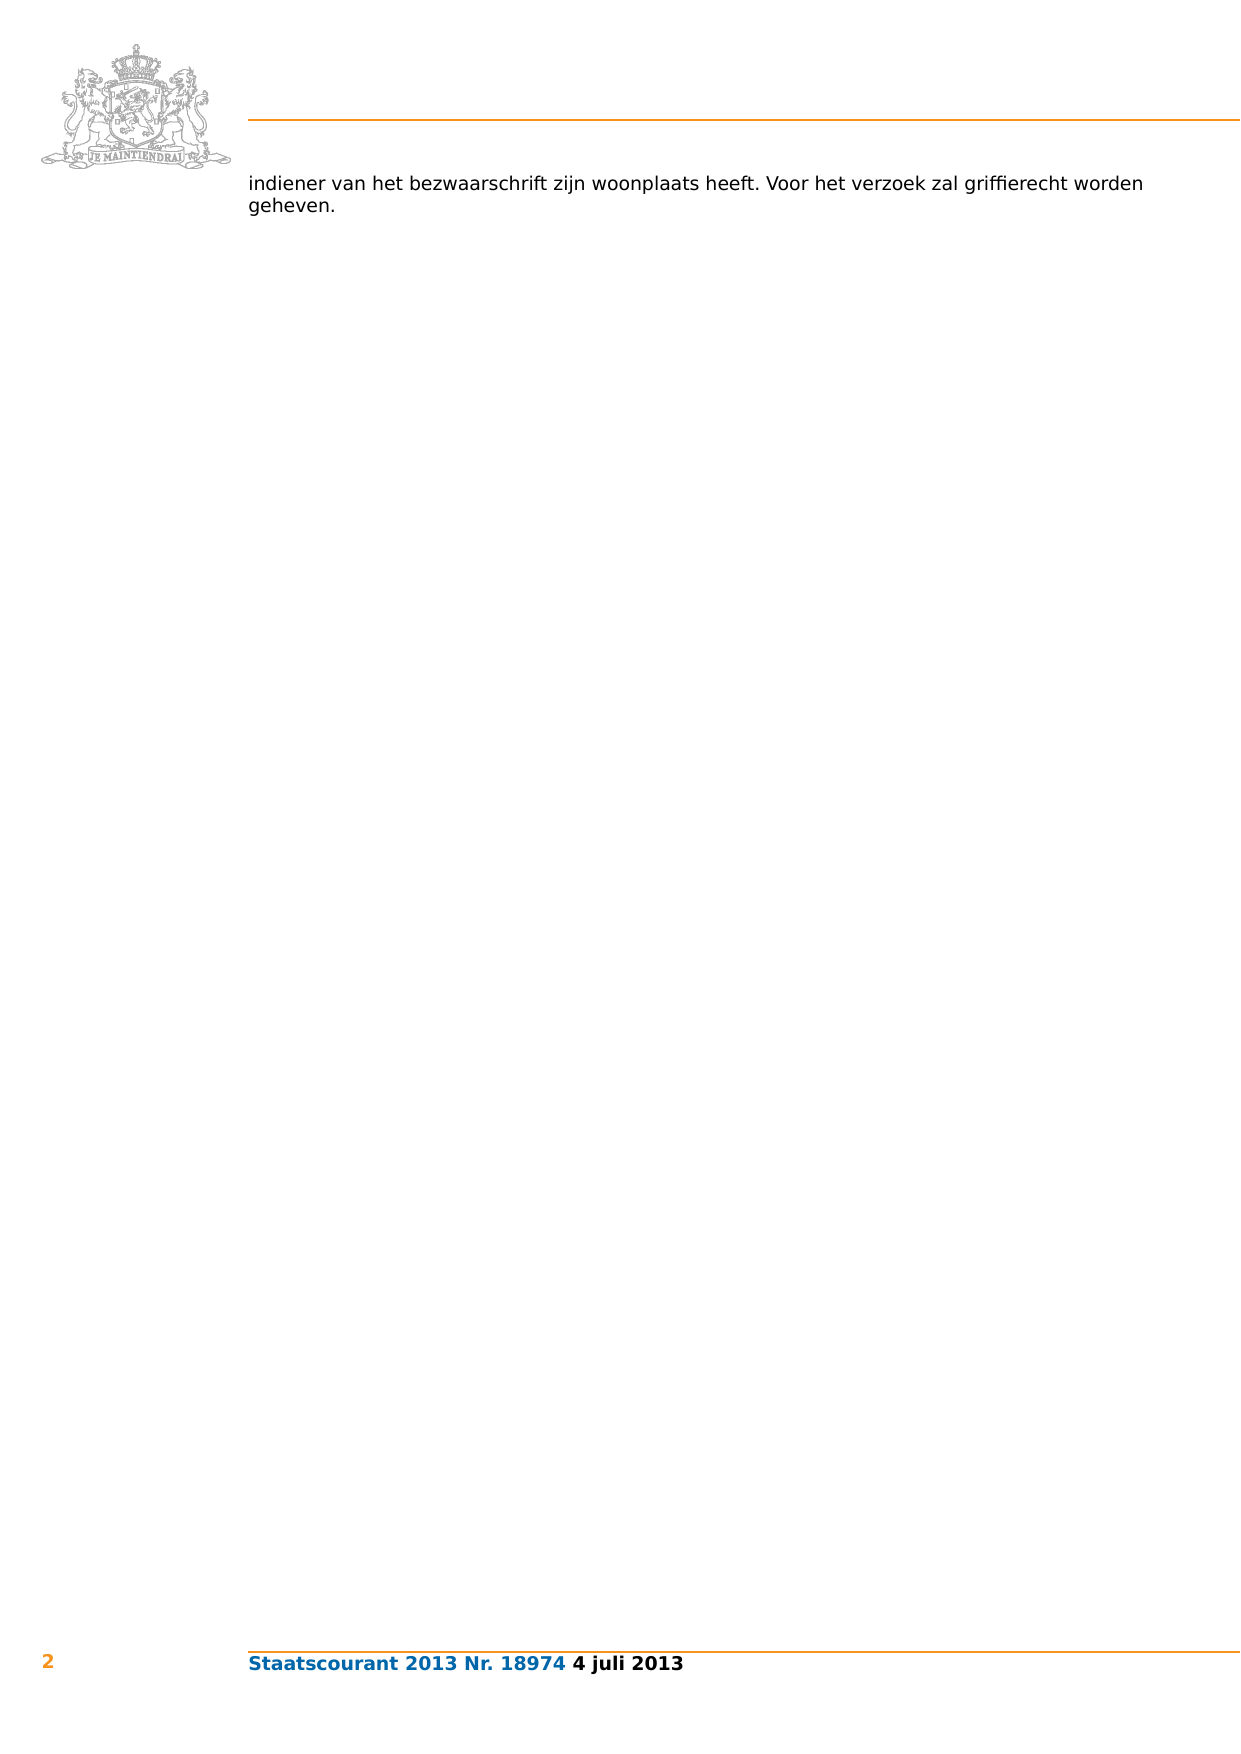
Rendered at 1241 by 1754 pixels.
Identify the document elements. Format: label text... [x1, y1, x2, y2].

picture [41, 44, 231, 169]
text indiener van het bezwaarschrift zijn woonplaats heeft. Voor het verzoek zal griffierecht worden geheven. [248, 173, 1163, 217]
